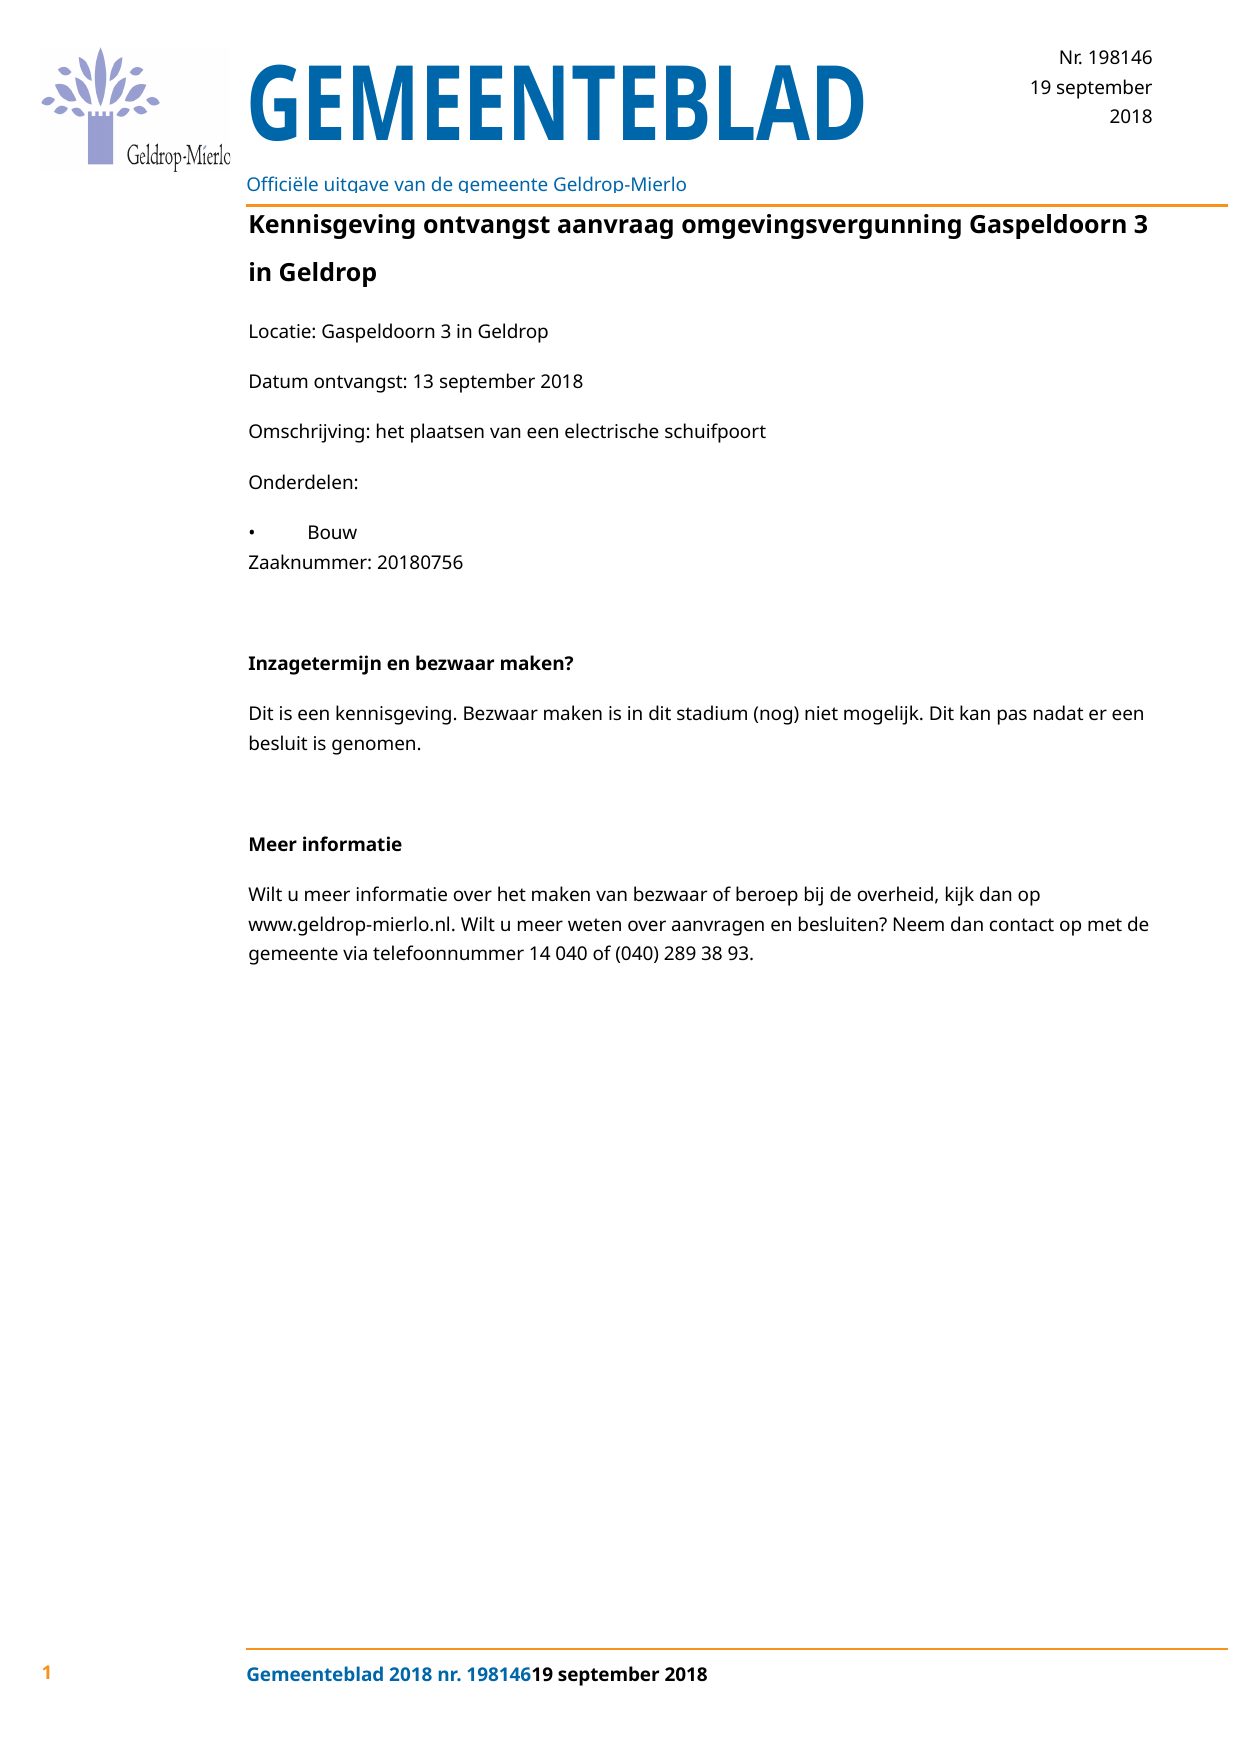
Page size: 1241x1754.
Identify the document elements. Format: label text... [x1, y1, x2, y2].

text Meer informatie [248, 831, 1152, 857]
text Inzagetermijn en bezwaar maken? [248, 650, 1152, 676]
text Locatie: Gaspeldoorn 3 in Geldrop [248, 318, 1152, 344]
text Kennisgeving ontvangst aanvraag omgevingsvergunning Gaspeldoorn 3 in Geldrop [248, 207, 1152, 288]
text Datum ontvangst: 13 september 2018 [248, 368, 1152, 394]
text Dit is een kennisgeving. Bezwaar maken is in dit stadium (nog) niet mogelijk. Dit kan pas nadat er een besluit is genomen. [248, 700, 1152, 756]
text Zaaknummer: 20180756 [248, 549, 1152, 575]
text Wilt u meer informatie over het maken van bezwaar of beroep bij de overheid, kijk dan op www.geldrop-mierlo.nl. Wilt u meer weten over aanvragen en besluiten? Neem dan contact op met de gemeente via telefoonnummer 14 040 of (040) 289 38 93. [248, 881, 1152, 966]
text Omschrijving: het plaatsen van een electrische schuifpoort [248, 419, 1152, 444]
text Onderdelen: [248, 469, 1152, 495]
picture [41, 47, 231, 172]
list Bouw [248, 519, 1152, 545]
